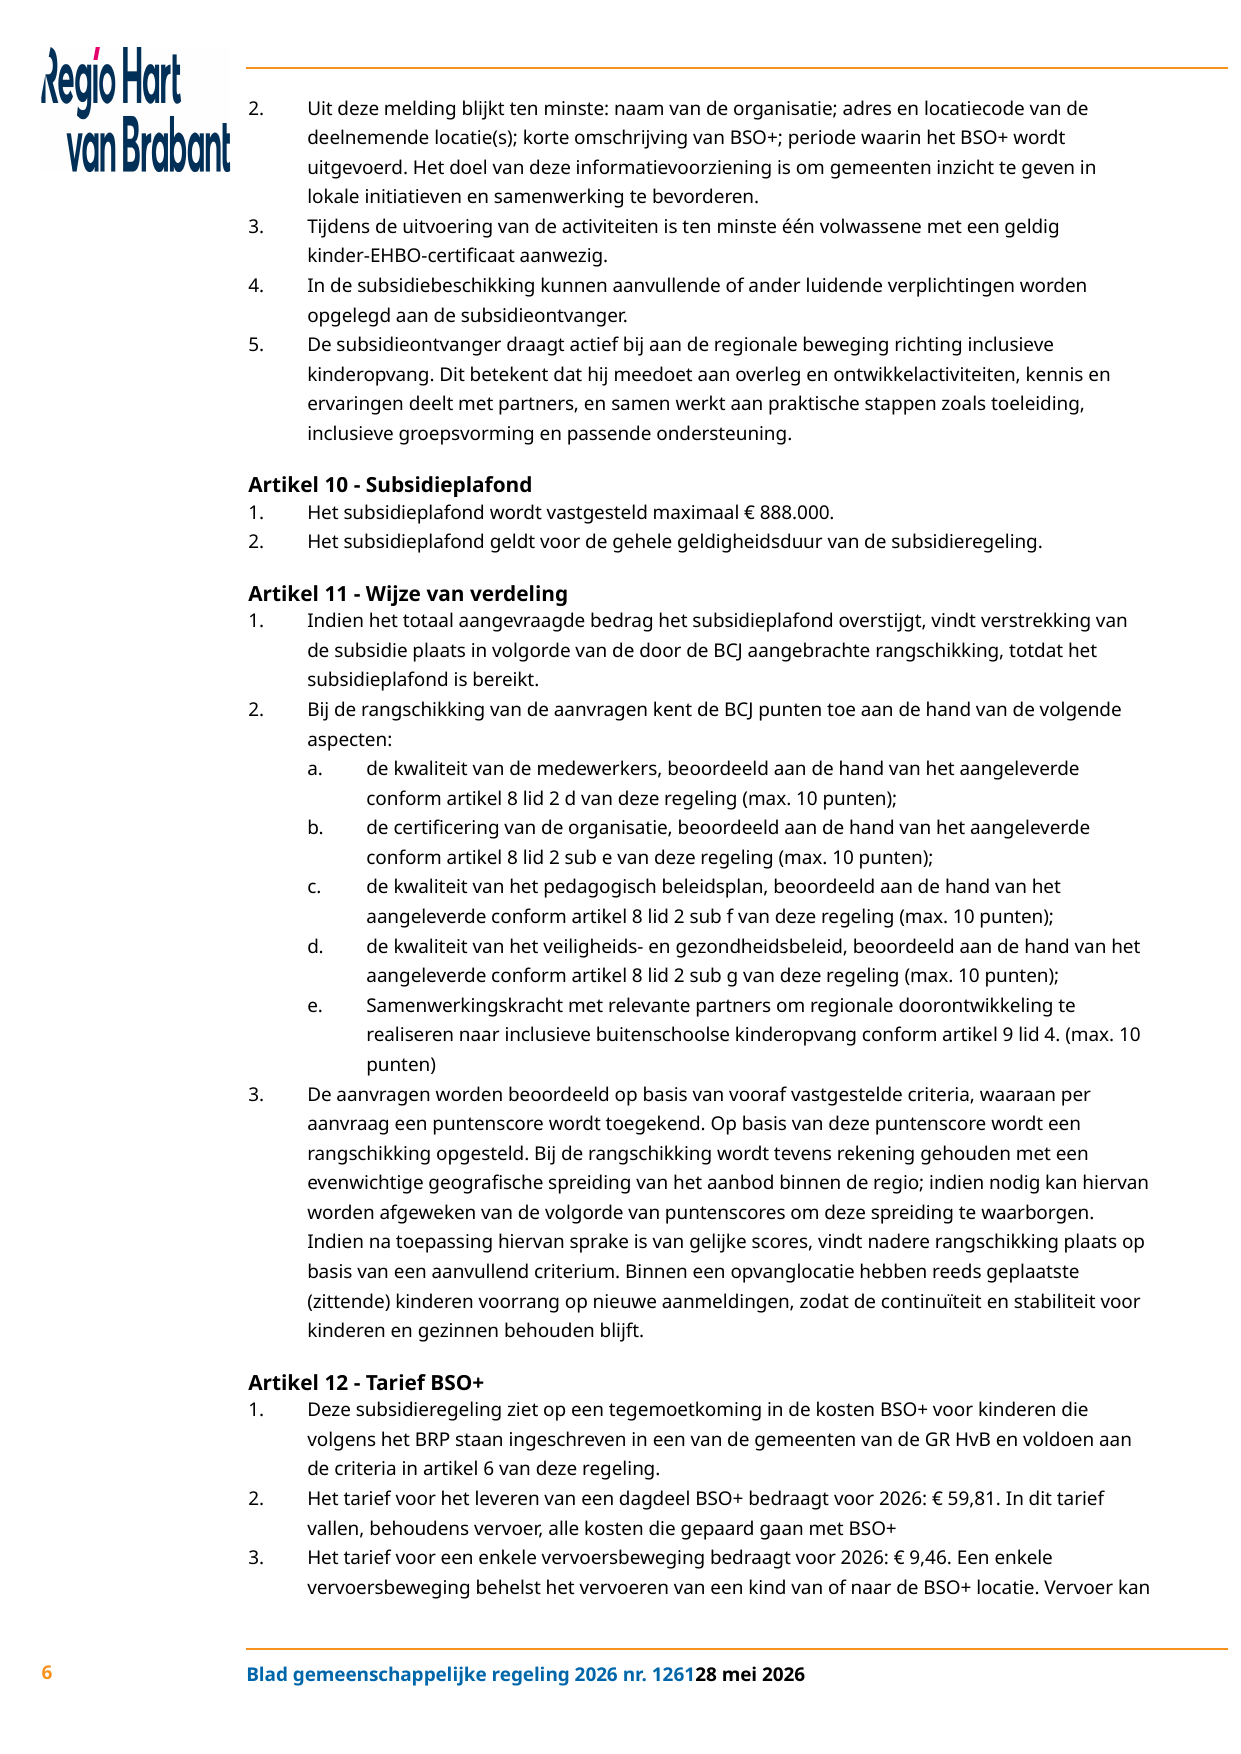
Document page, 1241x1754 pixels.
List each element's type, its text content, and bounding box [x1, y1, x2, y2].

list Het subsidieplafond geldt voor de gehele geldigheidsduur van de subsidieregeling. [248, 529, 1152, 554]
list In de subsidiebeschikking kunnen aanvullende of ander luidende verplichtingen worden opgelegd aan de subsidieontvanger. [248, 272, 1152, 328]
text Artikel 11 - Wijze van verdeling [248, 579, 1152, 607]
picture [41, 47, 231, 172]
list de kwaliteit van het veiligheids- en gezondheidsbeleid, beoordeeld aan de hand van het aangeleverde conform artikel 8 lid 2 sub g van deze regeling (max. 10 punten); [307, 933, 1152, 988]
list de certificering van de organisatie, beoordeeld aan de hand van het aangeleverde conform artikel 8 lid 2 sub e van deze regeling (max. 10 punten); [307, 814, 1152, 870]
list de kwaliteit van de medewerkers, beoordeeld aan de hand van het aangeleverde conform artikel 8 lid 2 d van deze regeling (max. 10 punten); [307, 755, 1152, 811]
list de kwaliteit van het pedagogisch beleidsplan, beoordeeld aan de hand van het aangeleverde conform artikel 8 lid 2 sub f van deze regeling (max. 10 punten); [307, 874, 1152, 929]
list Het subsidieplafond wordt vastgesteld maximaal € 888.000. [248, 499, 1152, 525]
list De aanvragen worden beoordeeld op basis van vooraf vastgestelde criteria, waaraan per aanvraag een puntenscore wordt toegekend. Op basis van deze puntenscore wordt een rangschikking opgesteld. Bij de rangschikking wordt tevens rekening gehouden met een evenwichtige geografische spreiding van het aanbod binnen de regio; indien nodig kan hiervan worden afgeweken van de volgorde van puntenscores om deze spreiding te waarborgen. Indien na toepassing hiervan sprake is van gelijke scores, vindt nadere rangschikking plaats op basis van een aanvullend criterium. Binnen een opvanglocatie hebben reeds geplaatste (zittende) kinderen voorrang op nieuwe aanmeldingen, zodat de continuïteit en stabiliteit voor kinderen en gezinnen behouden blijft. [248, 1081, 1152, 1343]
text Artikel 12 - Tarief BSO+ [248, 1368, 1152, 1396]
list Het tarief voor een enkele vervoersbeweging bedraagt voor 2026: € 9,46. Een enkele vervoersbeweging behelst het vervoeren van een kind van of naar de BSO+ locatie. Vervoer kan [248, 1544, 1152, 1599]
list Het tarief voor het leveren van een dagdeel BSO+ bedraagt voor 2026: € 59,81. In dit tarief vallen, behoudens vervoer, alle kosten die gepaard gaan met BSO+ [248, 1485, 1152, 1540]
list Deze subsidieregeling ziet op een tegemoetkoming in de kosten BSO+ voor kinderen die volgens het BRP staan ingeschreven in een van de gemeenten van de GR HvB en voldoen aan de criteria in artikel 6 van deze regeling. [248, 1396, 1152, 1481]
list Tijdens de uitvoering van de activiteiten is ten minste één volwassene met een geldig kinder‑EHBO‑certificaat aanwezig. [248, 213, 1152, 268]
list Indien het totaal aangevraagde bedrag het subsidieplafond overstijgt, vindt verstrekking van de subsidie plaats in volgorde van de door de BCJ aangebrachte rangschikking, totdat het subsidieplafond is bereikt. [248, 607, 1152, 692]
list De subsidieontvanger draagt actief bij aan de regionale beweging richting inclusieve kinderopvang. Dit betekent dat hij meedoet aan overleg en ontwikkelactiviteiten, kennis en ervaringen deelt met partners, en samen werkt aan praktische stappen zoals toeleiding, inclusieve groepsvorming en passende ondersteuning. [248, 331, 1152, 446]
list Bij de rangschikking van de aanvragen kent de BCJ punten toe aan de hand van de volgende aspecten: [248, 696, 1152, 752]
text Artikel 10 - Subsidieplafond [248, 471, 1152, 499]
list Uit deze melding blijkt ten minste: naam van de organisatie; adres en locatiecode van de deelnemende locatie(s); korte omschrijving van BSO+; periode waarin het BSO+ wordt uitgevoerd. Het doel van deze informatievoorziening is om gemeenten inzicht te geven in lokale initiatieven en samenwerking te bevorderen. [248, 95, 1152, 209]
list Samenwerkingskracht met relevante partners om regionale doorontwikkeling te realiseren naar inclusieve buitenschoolse kinderopvang conform artikel 9 lid 4. (max. 10 punten) [307, 992, 1152, 1077]
